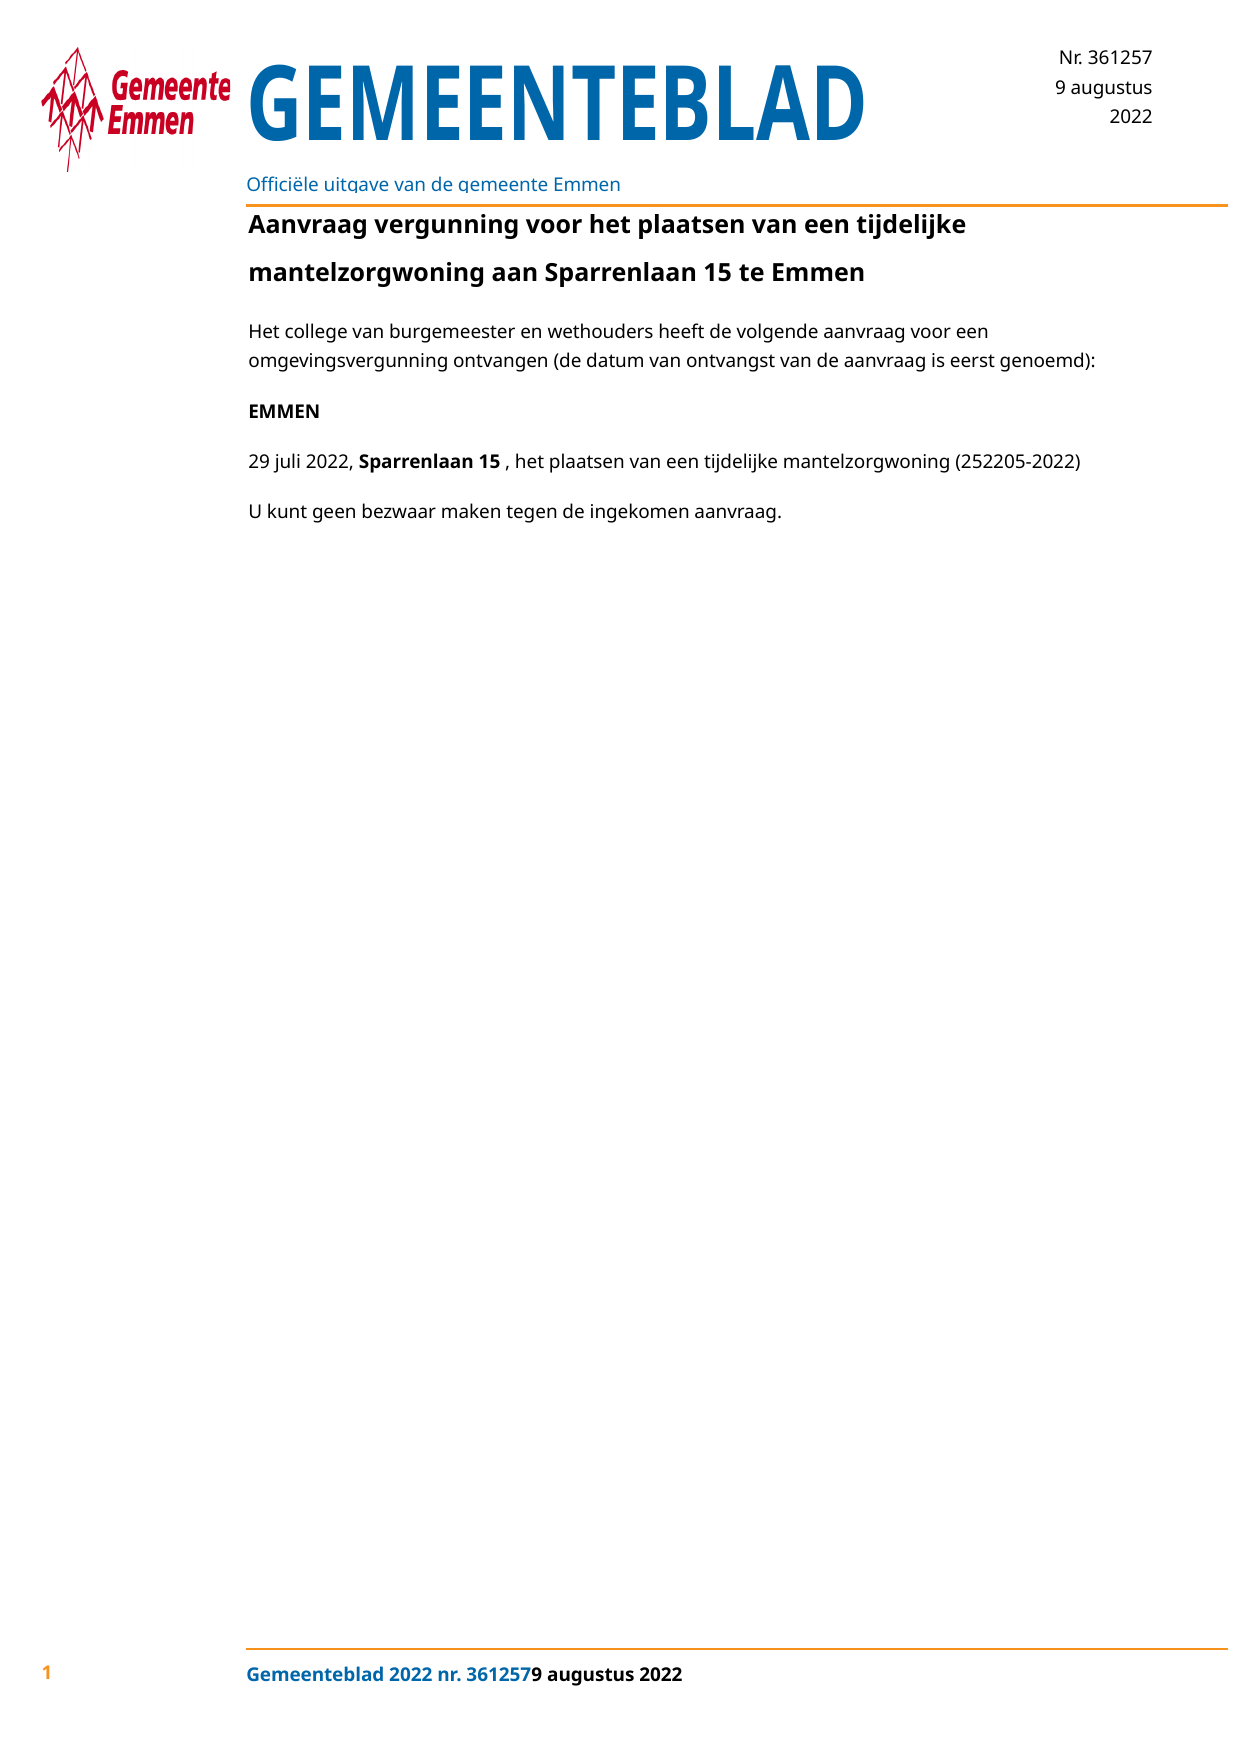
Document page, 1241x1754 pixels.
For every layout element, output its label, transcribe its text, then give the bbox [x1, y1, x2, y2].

text U kunt geen bezwaar maken tegen de ingekomen aanvraag. [248, 499, 1152, 524]
text 29 juli 2022, Sparrenlaan 15 , het plaatsen van een tijdelijke mantelzorgwoning (252205-2022) [248, 448, 1152, 474]
text EMMEN [248, 398, 1152, 424]
text Aanvraag vergunning voor het plaatsen van een tijdelijke mantelzorgwoning aan Sparrenlaan 15 te Emmen [248, 207, 1152, 288]
text Het college van burgemeester en wethouders heeft de volgende aanvraag voor een omgevingsvergunning ontvangen (de datum van ontvangst van de aanvraag is eerst genoemd): [248, 318, 1152, 373]
picture [41, 47, 231, 172]
